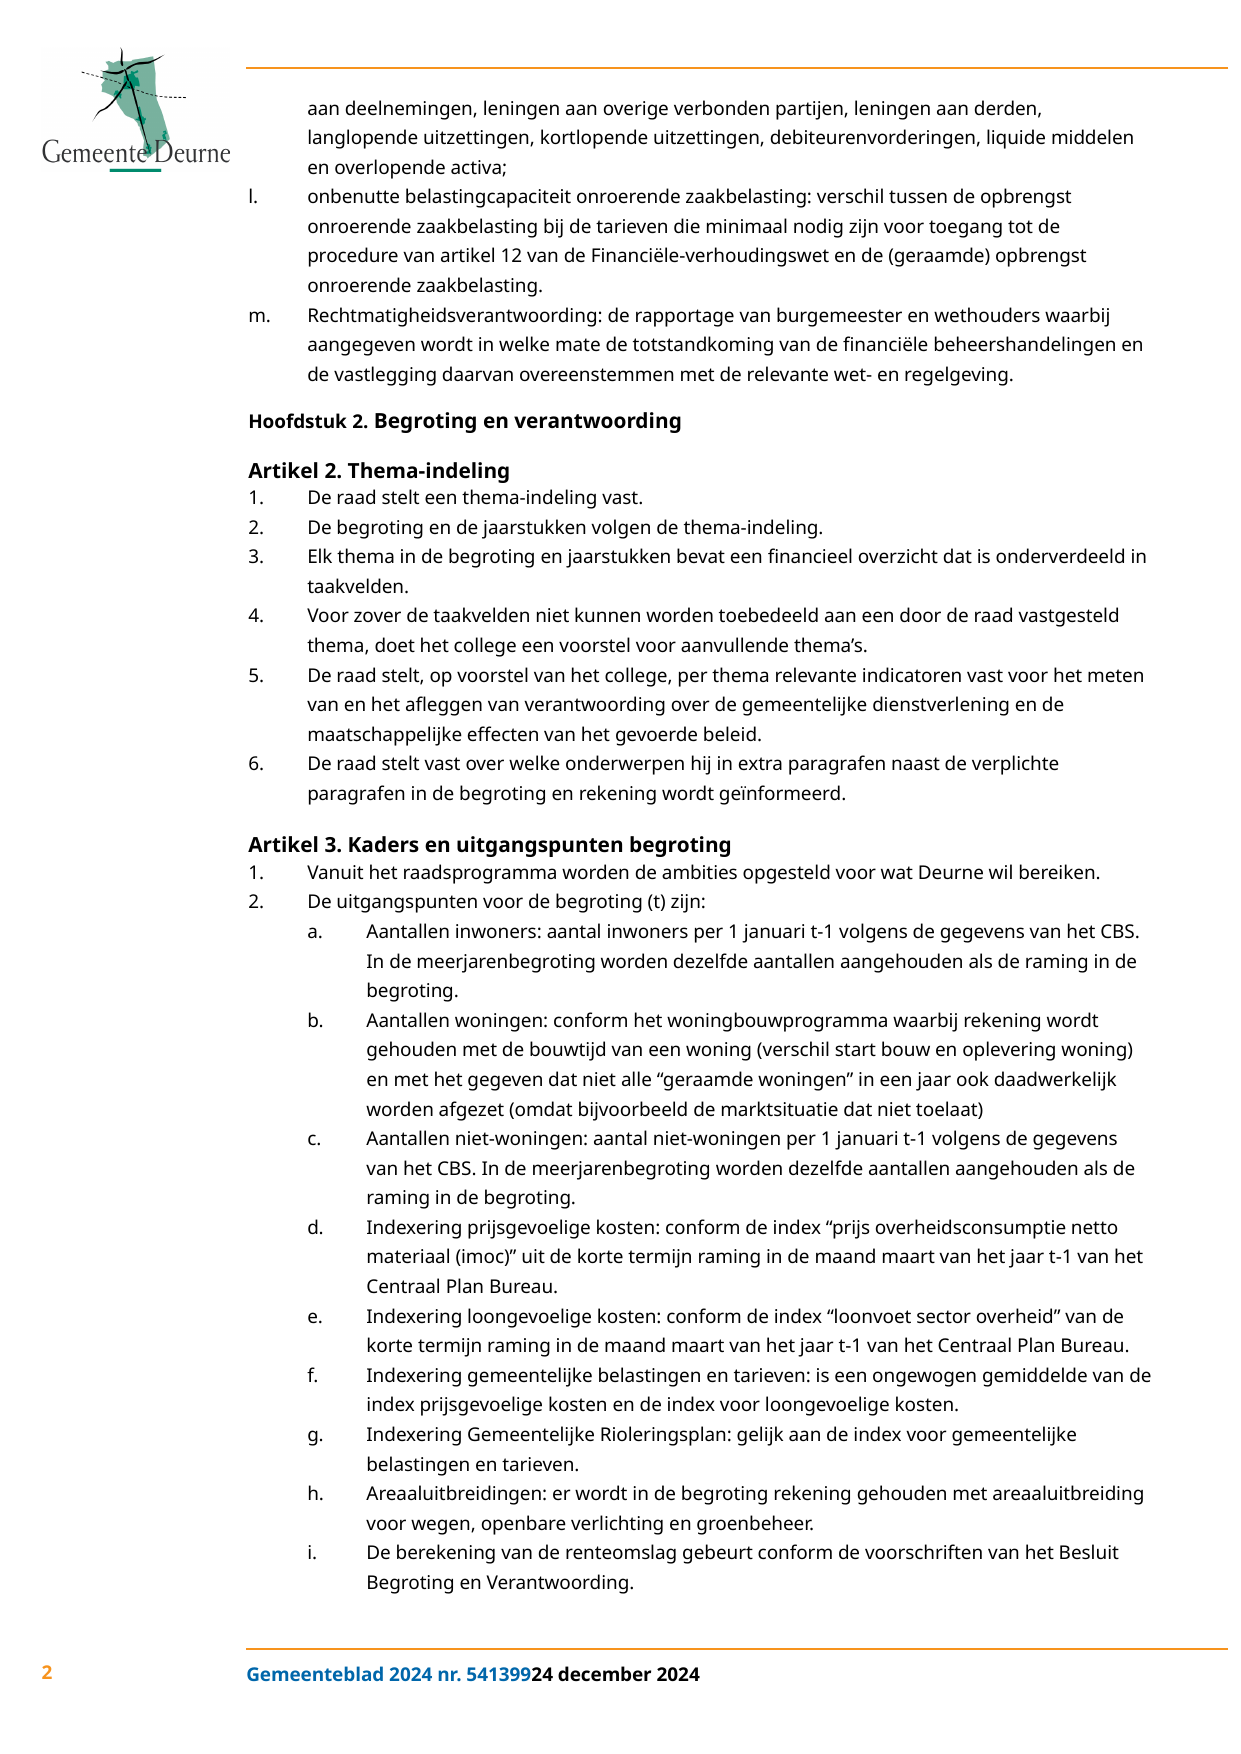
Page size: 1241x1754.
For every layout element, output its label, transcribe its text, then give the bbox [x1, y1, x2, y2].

list De uitgangspunten voor de begroting (t) zijn: [248, 889, 1152, 914]
list De raad stelt vast over welke onderwerpen hij in extra paragrafen naast de verplichte paragrafen in de begroting en rekening wordt geïnformeerd. [248, 751, 1152, 806]
list De begroting en de jaarstukken volgen de thema-indeling. [248, 514, 1152, 540]
text Hoofdstuk 2. Begroting en verantwoording [248, 407, 1152, 435]
text Artikel 2. Thema-indeling [248, 456, 1152, 484]
list Elk thema in de begroting en jaarstukken bevat een financieel overzicht dat is onderverdeeld in taakvelden. [248, 543, 1152, 599]
list Aantallen woningen: conform het woningbouwprogramma waarbij rekening wordt gehouden met de bouwtijd van een woning (verschil start bouw en oplevering woning) en met het gegeven dat niet alle “geraamde woningen” in een jaar ook daadwerkelijk worden afgezet (omdat bijvoorbeeld de marktsituatie dat niet toelaat) [307, 1007, 1152, 1121]
list Vanuit het raadsprogramma worden de ambities opgesteld voor wat Deurne wil bereiken. [248, 859, 1152, 885]
picture [41, 47, 231, 172]
text Artikel 3. Kaders en uitgangspunten begroting [248, 831, 1152, 859]
list Areaaluitbreidingen: er wordt in de begroting rekening gehouden met areaaluitbreiding voor wegen, openbare verlichting en groenbeheer. [307, 1480, 1152, 1536]
list De raad stelt een thema-indeling vast. [248, 484, 1152, 510]
list De berekening van de renteomslag gebeurt conform de voorschriften van het Besluit Begroting en Verantwoording. [307, 1539, 1152, 1595]
list onbenutte belastingcapaciteit onroerende zaakbelasting: verschil tussen de opbrengst onroerende zaakbelasting bij de tarieven die minimaal nodig zijn voor toegang tot de procedure van artikel 12 van de Financiële-verhoudingswet en de (geraamde) opbrengst onroerende zaakbelasting. [248, 183, 1152, 298]
list Indexering prijsgevoelige kosten: conform de index “prijs overheidsconsumptie netto materiaal (imoc)” uit de korte termijn raming in de maand maart van het jaar t-1 van het Centraal Plan Bureau. [307, 1214, 1152, 1299]
list Voor zover de taakvelden niet kunnen worden toebedeeld aan een door de raad vastgesteld thema, doet het college een voorstel voor aanvullende thema’s. [248, 603, 1152, 658]
list Aantallen niet-woningen: aantal niet-woningen per 1 januari t-1 volgens de gegevens van het CBS. In de meerjarenbegroting worden dezelfde aantallen aangehouden als de raming in de begroting. [307, 1125, 1152, 1210]
list aan deelnemingen, leningen aan overige verbonden partijen, leningen aan derden, langlopende uitzettingen, kortlopende uitzettingen, debiteurenvorderingen, liquide middelen en overlopende activa; [248, 95, 1152, 180]
list Indexering gemeentelijke belastingen en tarieven: is een ongewogen gemiddelde van de index prijsgevoelige kosten en de index voor loongevoelige kosten. [307, 1362, 1152, 1417]
list De raad stelt, op voorstel van het college, per thema relevante indicatoren vast voor het meten van en het afleggen van verantwoording over de gemeentelijke dienstverlening en de maatschappelijke effecten van het gevoerde beleid. [248, 662, 1152, 747]
list Indexering Gemeentelijke Rioleringsplan: gelijk aan de index voor gemeentelijke belastingen en tarieven. [307, 1421, 1152, 1476]
list Rechtmatigheidsverantwoording: de rapportage van burgemeester en wethouders waarbij aangegeven wordt in welke mate de totstandkoming van de financiële beheershandelingen en de vastlegging daarvan overeenstemmen met de relevante wet- en regelgeving. [248, 302, 1152, 387]
list Aantallen inwoners: aantal inwoners per 1 januari t-1 volgens de gegevens van het CBS. In de meerjarenbegroting worden dezelfde aantallen aangehouden als de raming in de begroting. [307, 918, 1152, 1003]
list Indexering loongevoelige kosten: conform de index “loonvoet sector overheid” van de korte termijn raming in de maand maart van het jaar t-1 van het Centraal Plan Bureau. [307, 1303, 1152, 1358]
